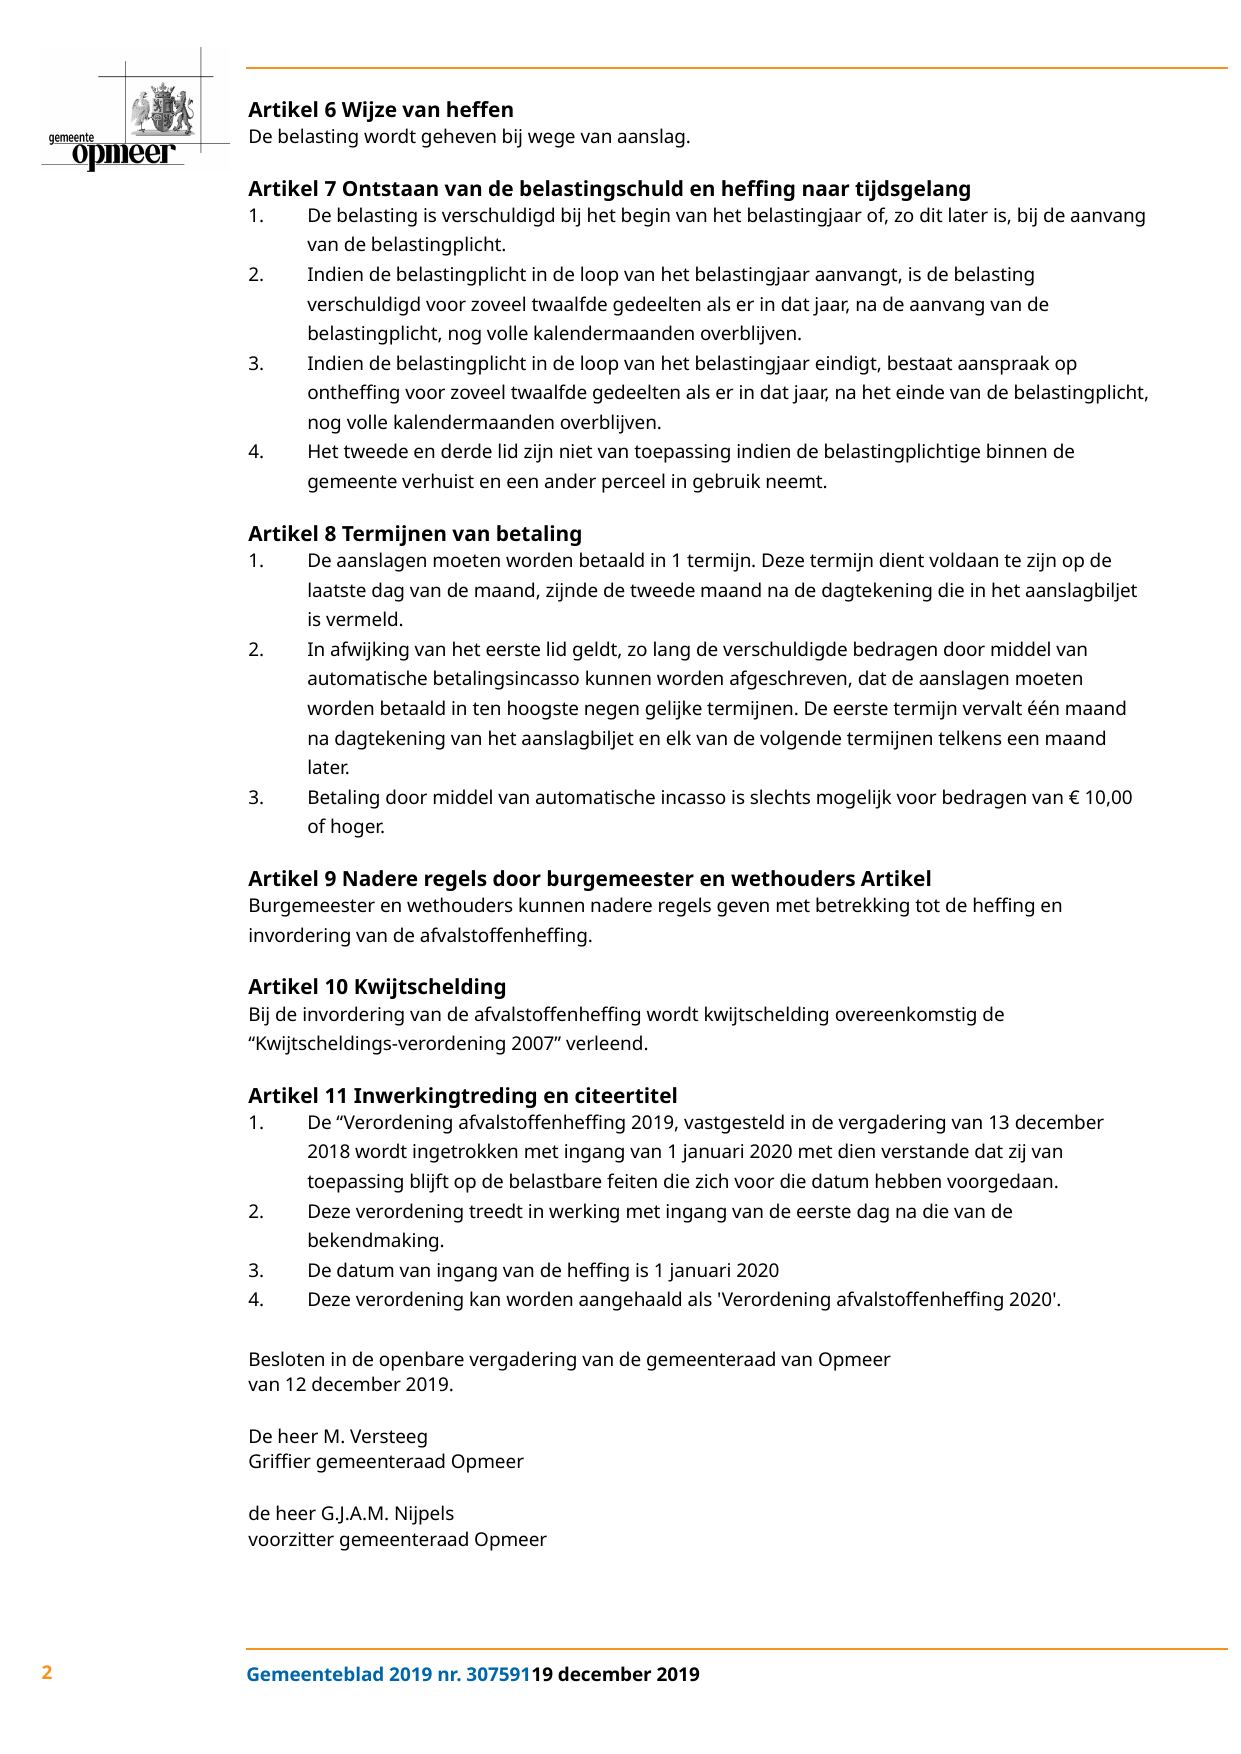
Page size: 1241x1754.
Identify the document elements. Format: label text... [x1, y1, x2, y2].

text Besloten in de openbare vergadering van de gemeenteraad van Opmeer [248, 1346, 1152, 1372]
text Artikel 10 Kwijtschelding [248, 972, 1152, 1001]
text Burgemeester en wethouders kunnen nadere regels geven met betrekking tot de heffing en invordering van de afvalstoffenheffing. [248, 892, 1152, 948]
text Artikel 7 Ontstaan van de belastingschuld en heffing naar tijdsgelang [248, 174, 1152, 202]
list In afwijking van het eerste lid geldt, zo lang de verschuldigde bedragen door middel van automatische betalingsincasso kunnen worden afgeschreven, dat de aanslagen moeten worden betaald in ten hoogste negen gelijke termijnen. De eerste termijn vervalt één maand na dagtekening van het aanslagbiljet en elk van de volgende termijnen telkens een maand later. [248, 636, 1152, 780]
text Bij de invordering van de afvalstoffenheffing wordt kwijtschelding overeenkomstig de “Kwijtscheldings-verordening 2007” verleend. [248, 1001, 1152, 1056]
text De heer M. Versteeg [248, 1423, 1152, 1449]
picture [41, 47, 231, 172]
list Betaling door middel van automatische incasso is slechts mogelijk voor bedragen van € 10,00 of hoger. [248, 784, 1152, 839]
text Griffier gemeenteraad Opmeer [248, 1449, 1152, 1474]
text de heer G.J.A.M. Nijpels [248, 1500, 1152, 1526]
list Het tweede en derde lid zijn niet van toepassing indien de belastingplichtige binnen de gemeente verhuist en een ander perceel in gebruik neemt. [248, 439, 1152, 494]
list Deze verordening treedt in werking met ingang van de eerste dag na die van de bekendmaking. [248, 1198, 1152, 1253]
text Artikel 8 Termijnen van betaling [248, 519, 1152, 547]
text voorzitter gemeenteraad Opmeer [248, 1526, 1152, 1552]
list De aanslagen moeten worden betaald in 1 termijn. Deze termijn dient voldaan te zijn op de laatste dag van de maand, zijnde de tweede maand na de dagtekening die in het aanslagbiljet is vermeld. [248, 547, 1152, 632]
list De belasting is verschuldigd bij het begin van het belastingjaar of, zo dit later is, bij de aanvang van de belastingplicht. [248, 202, 1152, 257]
text van 12 december 2019. [248, 1372, 1152, 1397]
text Artikel 9 Nadere regels door burgemeester en wethouders Artikel [248, 864, 1152, 892]
list Deze verordening kan worden aangehaald als 'Verordening afvalstoffenheffing 2020'. [248, 1287, 1152, 1312]
list Indien de belastingplicht in de loop van het belastingjaar eindigt, bestaat aanspraak op ontheffing voor zoveel twaalfde gedeelten als er in dat jaar, na het einde van de belastingplicht, nog volle kalendermaanden overblijven. [248, 350, 1152, 435]
list Indien de belastingplicht in de loop van het belastingjaar aanvangt, is de belasting verschuldigd voor zoveel twaalfde gedeelten als er in dat jaar, na de aanvang van de belastingplicht, nog volle kalendermaanden overblijven. [248, 261, 1152, 346]
list De datum van ingang van de heffing is 1 januari 2020 [248, 1257, 1152, 1283]
text Artikel 11 Inwerkingtreding en citeertitel [248, 1081, 1152, 1109]
list De “Verordening afvalstoffenheffing 2019, vastgesteld in de vergadering van 13 december 2018 wordt ingetrokken met ingang van 1 januari 2020 met dien verstande dat zij van toepassing blijft op de belastbare feiten die zich voor die datum hebben voorgedaan. [248, 1109, 1152, 1194]
text De belasting wordt geheven bij wege van aanslag. [248, 123, 1152, 149]
text Artikel 6 Wijze van heffen [248, 95, 1152, 123]
